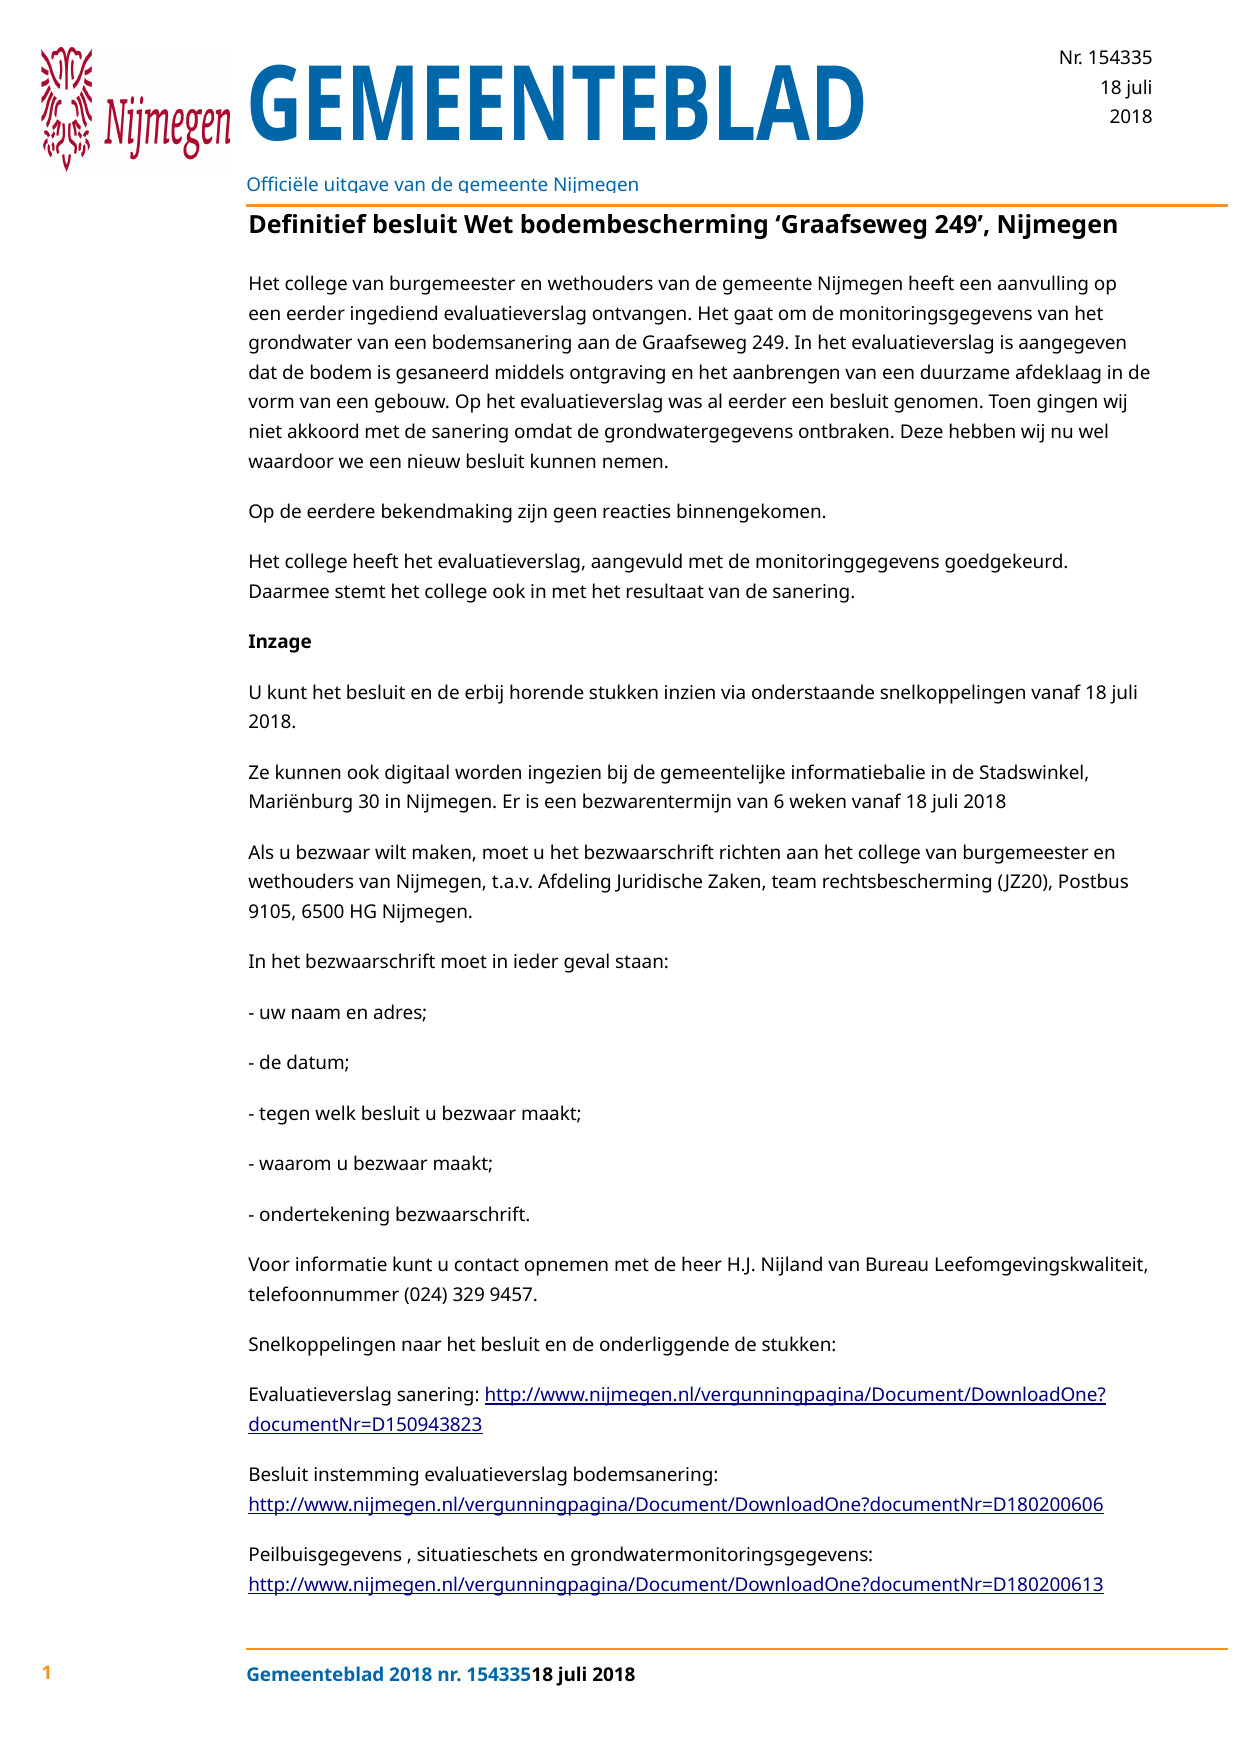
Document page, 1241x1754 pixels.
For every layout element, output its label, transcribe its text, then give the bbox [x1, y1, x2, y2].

text Het college van burgemeester en wethouders van de gemeente Nijmegen heeft een aanvulling op een eerder ingediend evaluatieverslag ontvangen. Het gaat om de monitoringsgegevens van het grondwater van een bodemsanering aan de Graafseweg 249. In het evaluatieverslag is aangegeven dat de bodem is gesaneerd middels ontgraving en het aanbrengen van een duurzame afdeklaag in de vorm van een gebouw. Op het evaluatieverslag was al eerder een besluit genomen. Toen gingen wij niet akkoord met de sanering omdat de grondwatergegevens ontbraken. Deze hebben wij nu wel waardoor we een nieuw besluit kunnen nemen. [248, 270, 1152, 473]
text - waarom u bezwaar maakt; [248, 1150, 1152, 1176]
text Evaluatieverslag sanering: http://www.nijmegen.nl/vergunningpagina/Document/DownloadOne?documentNr=D150943823 [248, 1382, 1152, 1437]
text Als u bezwaar wilt maken, moet u het bezwaarschrift richten aan het college van burgemeester en wethouders van Nijmegen, t.a.v. Afdeling Juridische Zaken, team rechtsbescherming (JZ20), Postbus 9105, 6500 HG Nijmegen. [248, 839, 1152, 924]
text Ze kunnen ook digitaal worden ingezien bij de gemeentelijke informatiebalie in de Stadswinkel, Mariënburg 30 in Nijmegen. Er is een bezwarentermijn van 6 weken vanaf 18 juli 2018 [248, 759, 1152, 814]
text Definitief besluit Wet bodembescherming ‘Graafseweg 249’, Nijmegen [248, 207, 1152, 241]
text - de datum; [248, 1049, 1152, 1075]
text - tegen welk besluit u bezwaar maakt; [248, 1100, 1152, 1126]
picture [41, 47, 231, 172]
text - ondertekening bezwaarschrift. [248, 1201, 1152, 1226]
text U kunt het besluit en de erbij horende stukken inzien via onderstaande snelkoppelingen vanaf 18 juli 2018. [248, 679, 1152, 734]
text In het bezwaarschrift moet in ieder geval staan: [248, 949, 1152, 974]
text - uw naam en adres; [248, 999, 1152, 1025]
text Besluit instemming evaluatieverslag bodemsanering: http://www.nijmegen.nl/vergunningpagina/Document/DownloadOne?documentNr=D180200606 [248, 1462, 1152, 1517]
text Inzage [248, 629, 1152, 654]
text Voor informatie kunt u contact opnemen met de heer H.J. Nijland van Bureau Leefomgevingskwaliteit, telefoonnummer (024) 329 9457. [248, 1251, 1152, 1306]
text Op de eerdere bekendmaking zijn geen reacties binnengekomen. [248, 498, 1152, 524]
text Het college heeft het evaluatieverslag, aangevuld met de monitoringgegevens goedgekeurd. Daarmee stemt het college ook in met het resultaat van de sanering. [248, 549, 1152, 604]
text Peilbuisgegevens , situatieschets en grondwatermonitoringsgegevens: http://www.nijmegen.nl/vergunningpagina/Document/DownloadOne?documentNr=D180200613 [248, 1542, 1152, 1597]
text Snelkoppelingen naar het besluit en de onderliggende de stukken: [248, 1331, 1152, 1357]
